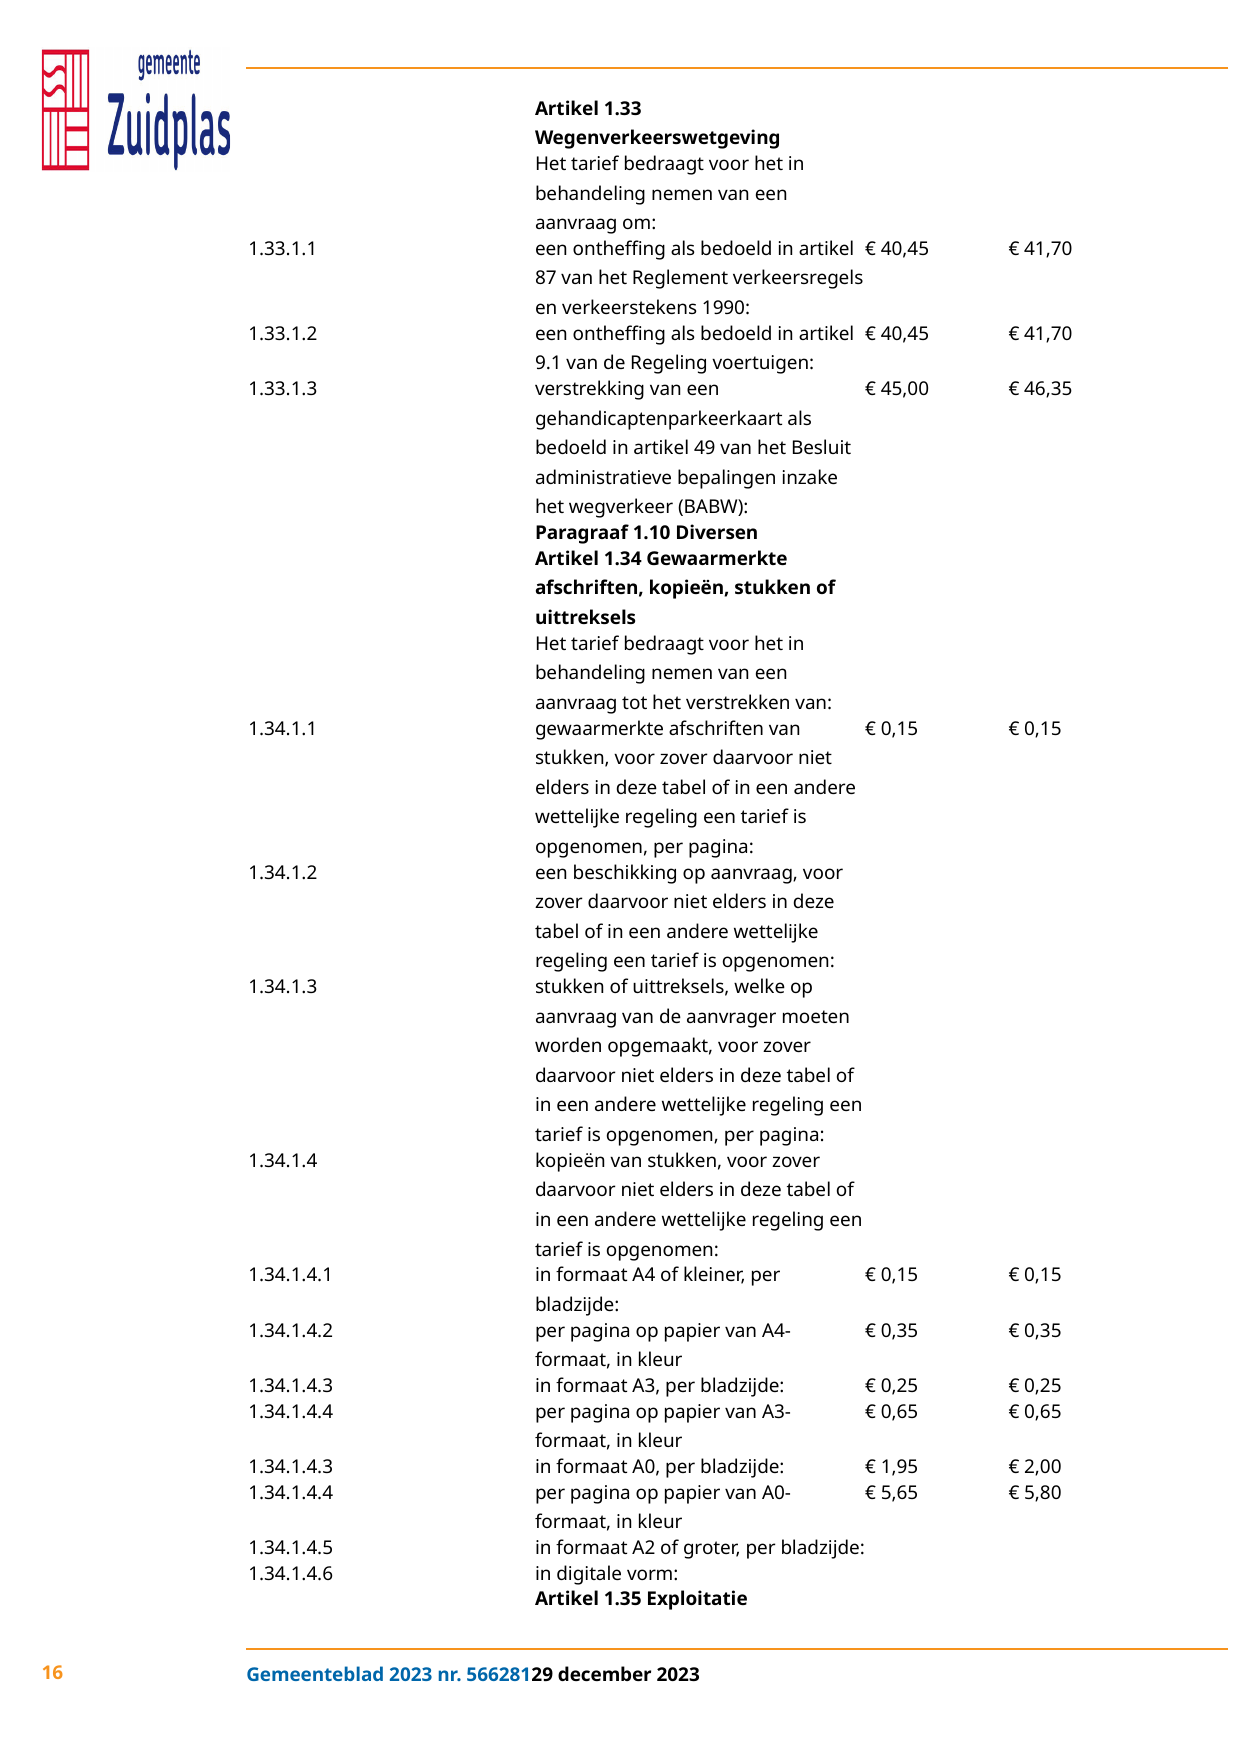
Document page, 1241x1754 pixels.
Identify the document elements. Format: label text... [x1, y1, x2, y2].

table_cell [248, 150, 391, 235]
table_cell 1.34.1.4.4 [248, 1398, 391, 1453]
table_cell € 0,35 [865, 1317, 1008, 1372]
table_cell [865, 95, 1008, 150]
table_cell € 0,35 [1008, 1317, 1152, 1372]
table_cell € 2,00 [1008, 1453, 1152, 1479]
table_cell [391, 1372, 535, 1398]
table_cell [391, 1317, 535, 1372]
table_cell [865, 150, 1008, 235]
table_cell een ontheffing als bedoeld in artikel 87 van het Reglement verkeersregels en verkeerstekens 1990: [535, 235, 865, 320]
table_cell verstrekking van een gehandicaptenparkeerkaart als bedoeld in artikel 49 van het Besluit administratieve bepalingen inzake het wegverkeer (BABW): [535, 375, 865, 519]
table_cell 1.34.1.3 [248, 973, 391, 1147]
table_cell 1.34.1.2 [248, 859, 391, 973]
table_cell 1.34.1.4.3 [248, 1372, 391, 1398]
table_cell in formaat A0, per bladzijde: [535, 1453, 865, 1479]
table_cell 1.34.1.4.2 [248, 1317, 391, 1372]
table_cell € 41,70 [1008, 320, 1152, 375]
table_cell [391, 235, 535, 320]
table_cell € 5,65 [865, 1479, 1008, 1534]
table_cell per pagina op papier van A4-formaat, in kleur [535, 1317, 865, 1372]
table_cell € 45,00 [865, 375, 1008, 519]
table_cell € 0,15 [1008, 715, 1152, 859]
table_cell Paragraaf 1.10 Diversen [535, 519, 865, 545]
table_cell 1.33.1.2 [248, 320, 391, 375]
table_cell € 0,25 [1008, 1372, 1152, 1398]
table_cell [248, 630, 391, 715]
table_cell [391, 1560, 535, 1586]
table_cell [1008, 1147, 1152, 1261]
table_cell [391, 320, 535, 375]
table_cell Artikel 1.35 Exploitatie [535, 1586, 865, 1611]
table_cell in formaat A3, per bladzijde: [535, 1372, 865, 1398]
table_cell € 0,15 [865, 715, 1008, 859]
table_cell [391, 1147, 535, 1261]
table_cell Het tarief bedraagt voor het in behandeling nemen van een aanvraag tot het verstrekken van: [535, 630, 865, 715]
table_cell € 46,35 [1008, 375, 1152, 519]
table_cell per pagina op papier van A0-formaat, in kleur [535, 1479, 865, 1534]
table_cell [865, 519, 1008, 545]
table_cell [391, 973, 535, 1147]
table_cell [391, 1586, 535, 1611]
table_cell Artikel 1.34 Gewaarmerkte afschriften, kopieën, stukken of uittreksels [535, 545, 865, 630]
table_cell [391, 859, 535, 973]
table_cell [391, 1453, 535, 1479]
table_cell € 40,45 [865, 235, 1008, 320]
table_cell [391, 630, 535, 715]
table_cell in digitale vorm: [535, 1560, 865, 1586]
table_cell 1.34.1.4.1 [248, 1261, 391, 1317]
table_cell [865, 1147, 1008, 1261]
table_cell [865, 630, 1008, 715]
picture [41, 47, 231, 172]
table_cell kopieën van stukken, voor zover daarvoor niet elders in deze tabel of in een andere wettelijke regeling een tarief is opgenomen: [535, 1147, 865, 1261]
table_cell [865, 1534, 1008, 1560]
table_cell € 40,45 [865, 320, 1008, 375]
table_cell [391, 1398, 535, 1453]
table_cell € 1,95 [865, 1453, 1008, 1479]
table_cell Het tarief bedraagt voor het in behandeling nemen van een aanvraag om: [535, 150, 865, 235]
table_cell [865, 973, 1008, 1147]
table_cell € 0,15 [1008, 1261, 1152, 1317]
table_cell [1008, 95, 1152, 150]
table_cell € 0,65 [1008, 1398, 1152, 1453]
table_cell [1008, 519, 1152, 545]
table_cell in formaat A4 of kleiner, per bladzijde: [535, 1261, 865, 1317]
table_cell [248, 95, 391, 150]
table_cell per pagina op papier van A3-formaat, in kleur [535, 1398, 865, 1453]
table_cell € 41,70 [1008, 235, 1152, 320]
table_cell 1.33.1.1 [248, 235, 391, 320]
table_cell [1008, 630, 1152, 715]
table_cell [248, 545, 391, 630]
table_cell [1008, 973, 1152, 1147]
table_cell [391, 95, 535, 150]
table_cell stukken of uittreksels, welke op aanvraag van de aanvrager moeten worden opgemaakt, voor zover daarvoor niet elders in deze tabel of in een andere wettelijke regeling een tarief is opgenomen, per pagina: [535, 973, 865, 1147]
table_cell [391, 1261, 535, 1317]
table_cell [391, 1479, 535, 1534]
table_cell € 0,25 [865, 1372, 1008, 1398]
table_cell [391, 375, 535, 519]
table_cell 1.34.1.1 [248, 715, 391, 859]
table_cell [1008, 859, 1152, 973]
table_cell 1.34.1.4.5 [248, 1534, 391, 1560]
table_cell [865, 545, 1008, 630]
table_cell € 5,80 [1008, 1479, 1152, 1534]
table_cell [391, 150, 535, 235]
table_cell 1.34.1.4 [248, 1147, 391, 1261]
table_cell [391, 545, 535, 630]
table_cell 1.34.1.4.4 [248, 1479, 391, 1534]
table_cell een beschikking op aanvraag, voor zover daarvoor niet elders in deze tabel of in een andere wettelijke regeling een tarief is opgenomen: [535, 859, 865, 973]
table_cell € 0,15 [865, 1261, 1008, 1317]
table_cell [1008, 150, 1152, 235]
table_cell Artikel 1.33 Wegenverkeerswetgeving [535, 95, 865, 150]
table_cell [1008, 1534, 1152, 1560]
table_cell [1008, 1560, 1152, 1586]
table_cell 1.34.1.4.3 [248, 1453, 391, 1479]
table_cell [865, 859, 1008, 973]
table_cell [1008, 1586, 1152, 1611]
table_cell gewaarmerkte afschriften van stukken, voor zover daarvoor niet elders in deze tabel of in een andere wettelijke regeling een tarief is opgenomen, per pagina: [535, 715, 865, 859]
table_cell [391, 519, 535, 545]
table_cell [248, 519, 391, 545]
table_cell 1.33.1.3 [248, 375, 391, 519]
table_cell [391, 715, 535, 859]
table_cell [865, 1560, 1008, 1586]
table_cell een ontheffing als bedoeld in artikel 9.1 van de Regeling voertuigen: [535, 320, 865, 375]
table_cell [865, 1586, 1008, 1611]
table_cell [248, 1586, 391, 1611]
table_cell [1008, 545, 1152, 630]
table_cell [391, 1534, 535, 1560]
table_cell in formaat A2 of groter, per bladzijde: [535, 1534, 865, 1560]
table_cell € 0,65 [865, 1398, 1008, 1453]
table_cell 1.34.1.4.6 [248, 1560, 391, 1586]
